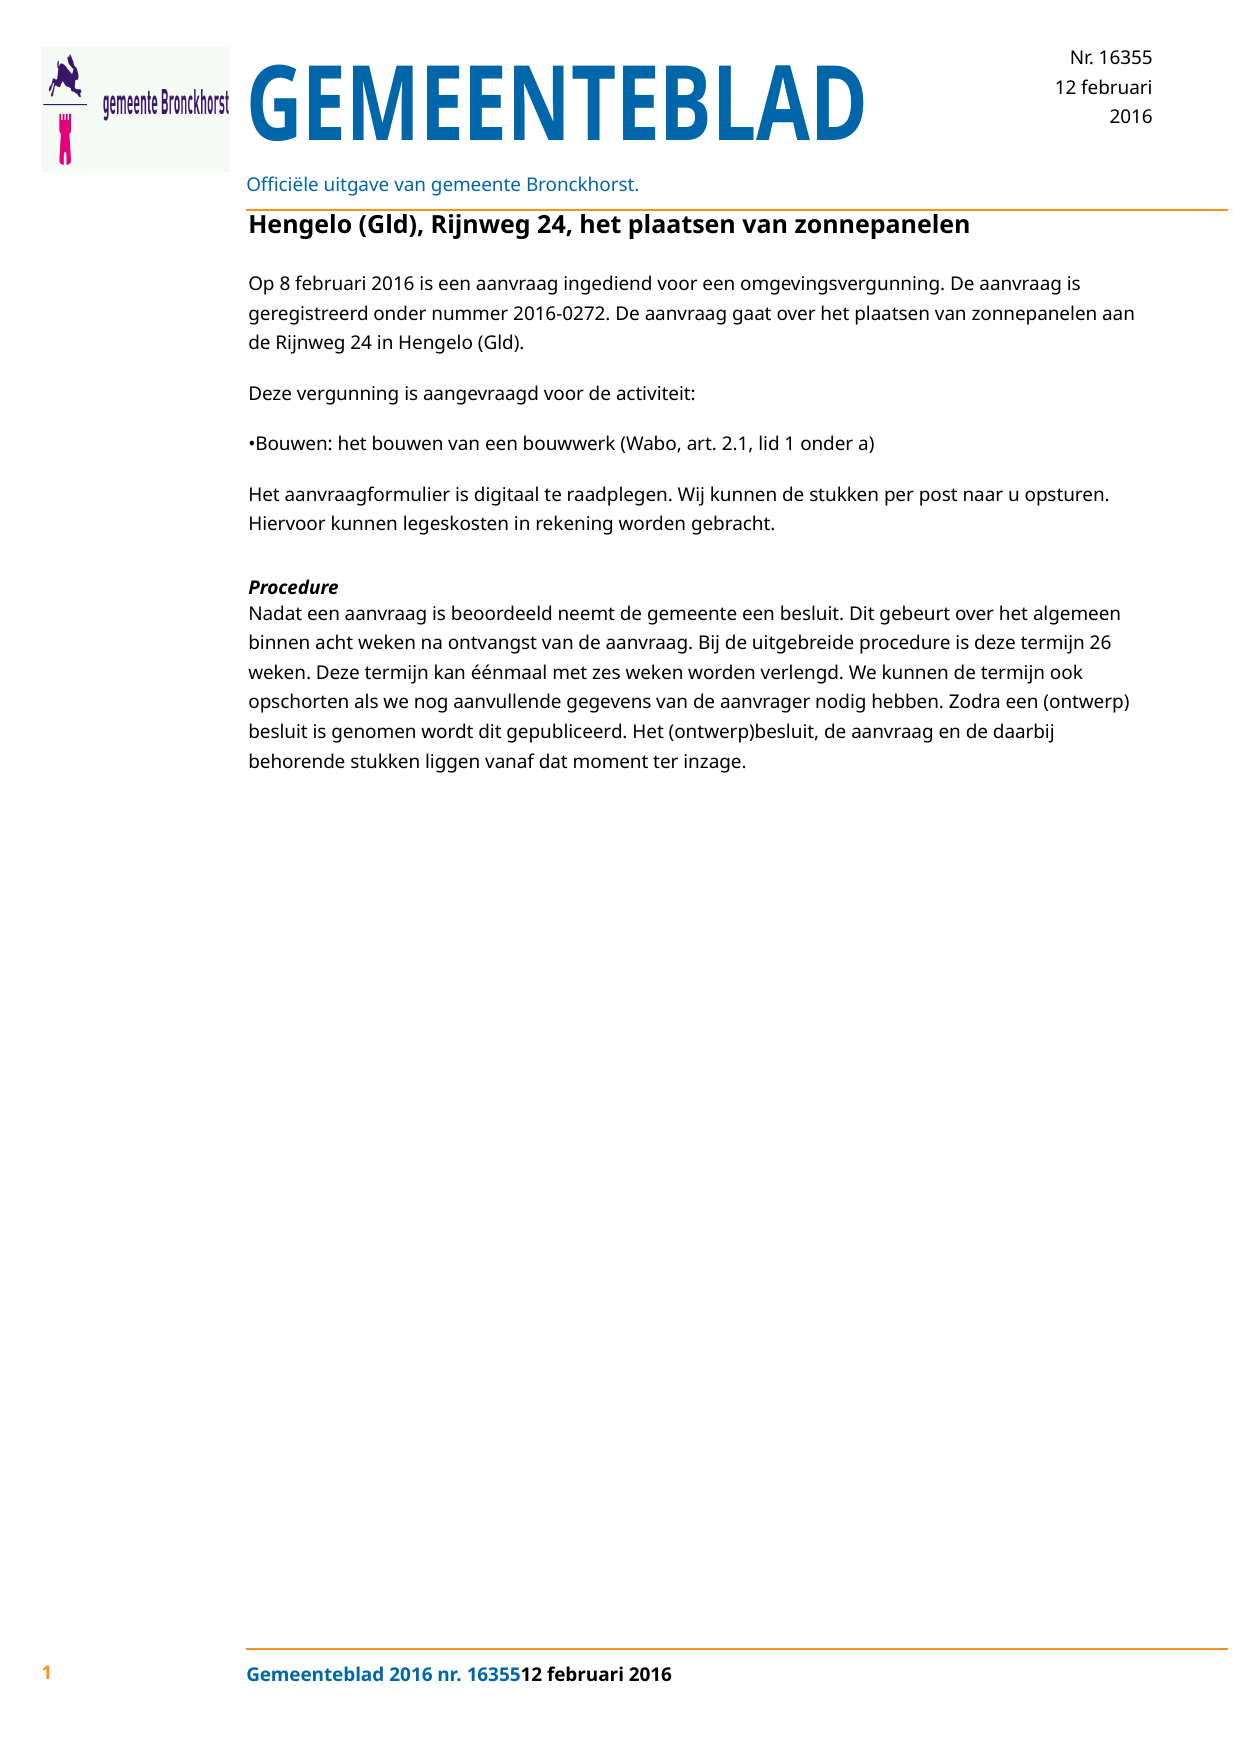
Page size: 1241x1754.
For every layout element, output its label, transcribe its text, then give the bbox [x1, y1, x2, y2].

text •Bouwen: het bouwen van een bouwwerk (Wabo, art. 2.1, lid 1 onder a) [248, 430, 1152, 456]
picture [41, 47, 231, 172]
text Nadat een aanvraag is beoordeeld neemt de gemeente een besluit. Dit gebeurt over het algemeen binnen acht weken na ontvangst van de aanvraag. Bij de uitgebreide procedure is deze termijn 26 weken. Deze termijn kan éénmaal met zes weken worden verlengd. We kunnen de termijn ook opschorten als we nog aanvullende gegevens van de aanvrager nodig hebben. Zodra een (ontwerp) besluit is genomen wordt dit gepubliceerd. Het (ontwerp)besluit, de aanvraag en de daarbij behorende stukken liggen vanaf dat moment ter inzage. [248, 600, 1152, 774]
text Procedure [248, 574, 1152, 600]
text Het aanvraagformulier is digitaal te raadplegen. Wij kunnen de stukken per post naar u opsturen. Hiervoor kunnen legeskosten in rekening worden gebracht. [248, 481, 1152, 536]
text Op 8 februari 2016 is een aanvraag ingediend voor een omgevingsvergunning. De aanvraag is geregistreerd onder nummer 2016-0272. De aanvraag gaat over het plaatsen van zonnepanelen aan de Rijnweg 24 in Hengelo (Gld). [248, 270, 1152, 355]
text Hengelo (Gld), Rijnweg 24, het plaatsen van zonnepanelen [248, 211, 1152, 241]
text Deze vergunning is aangevraagd voor de activiteit: [248, 380, 1152, 406]
